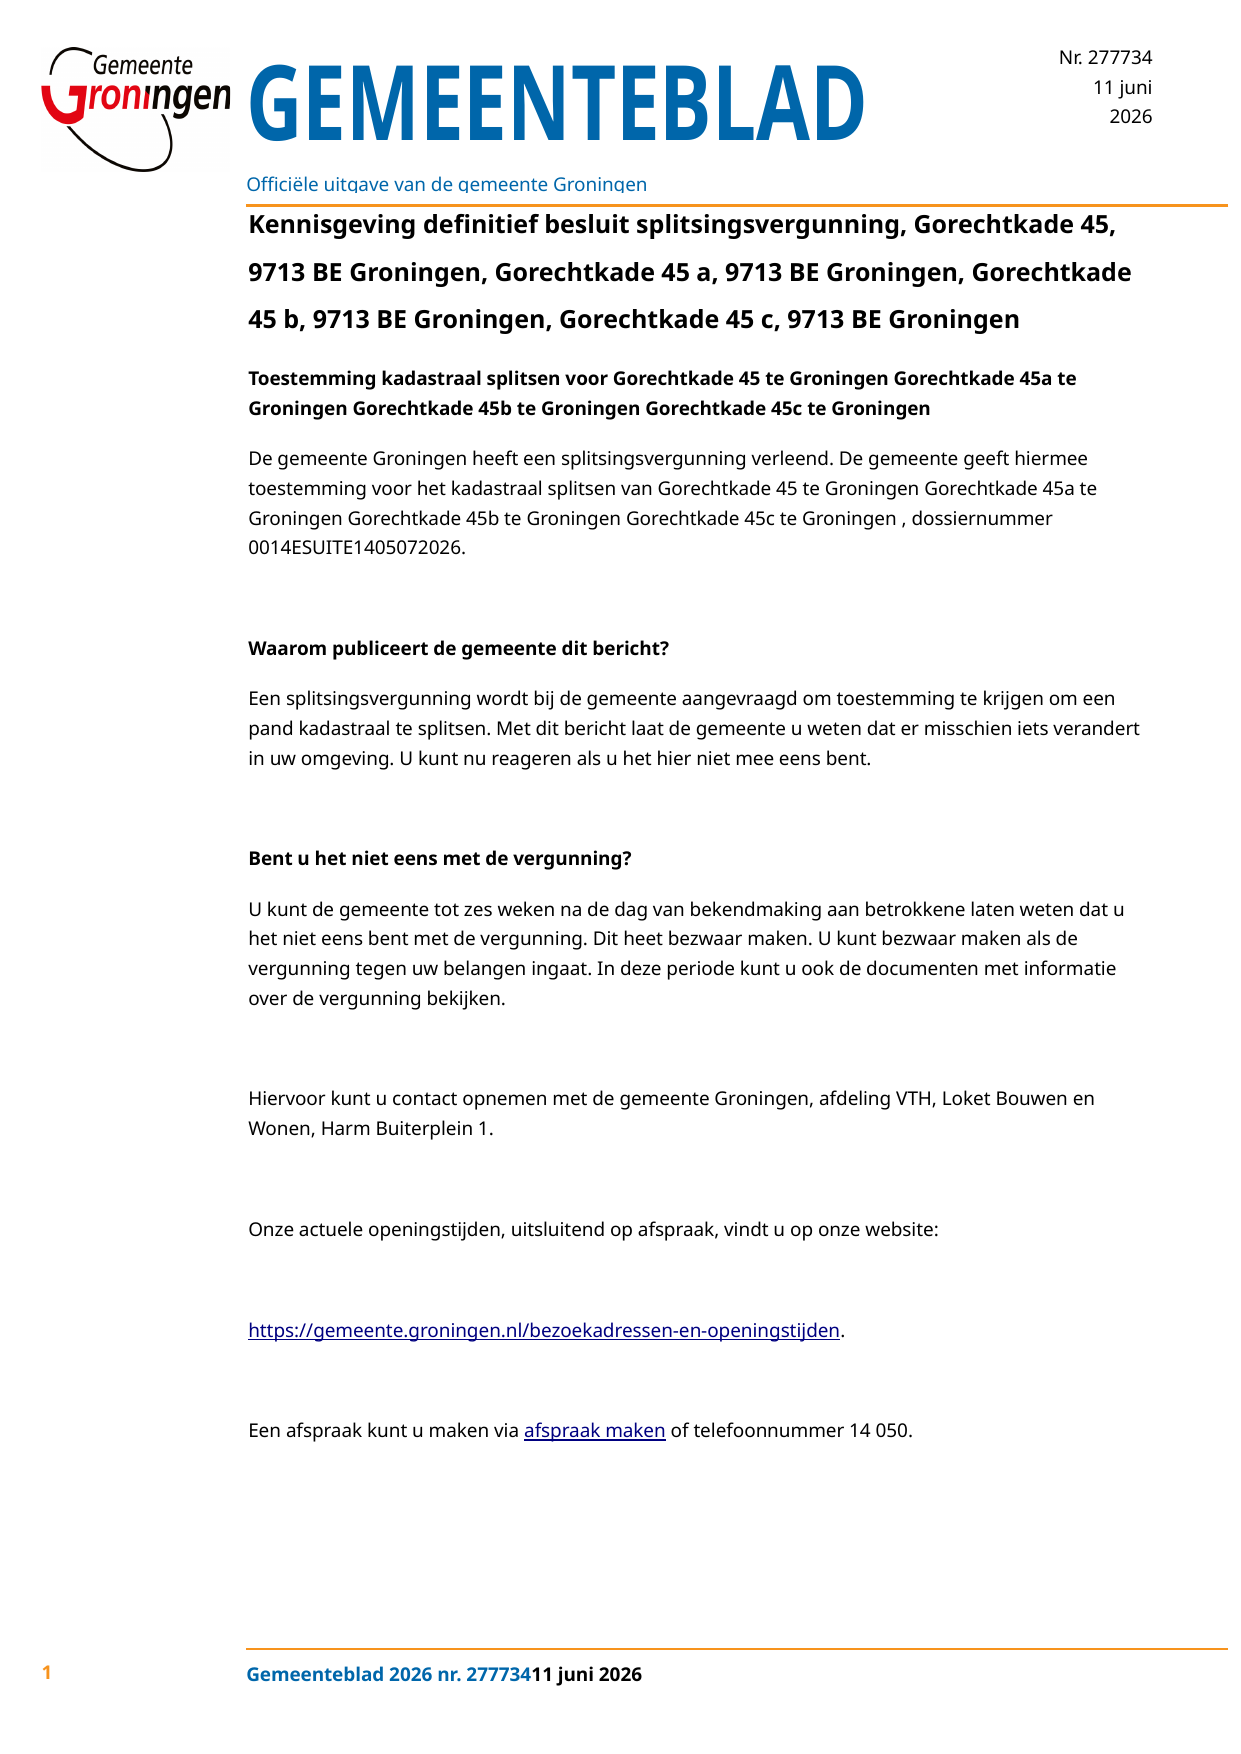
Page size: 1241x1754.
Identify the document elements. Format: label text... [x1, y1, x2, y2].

text Waarom publiceert de gemeente dit bericht? [248, 635, 1152, 661]
picture [41, 47, 231, 172]
text Kennisgeving definitief besluit splitsingsvergunning, Gorechtkade 45, 9713 BE Groningen, Gorechtkade 45 a, 9713 BE Groningen, Gorechtkade 45 b, 9713 BE Groningen, Gorechtkade 45 c, 9713 BE Groningen [248, 207, 1152, 336]
text De gemeente Groningen heeft een splitsingsvergunning verleend. De gemeente geeft hiermee toestemming voor het kadastraal splitsen van Gorechtkade 45 te Groningen Gorechtkade 45a te Groningen Gorechtkade 45b te Groningen Gorechtkade 45c te Groningen , dossiernummer 0014ESUITE1405072026. [248, 446, 1152, 560]
text U kunt de gemeente tot zes weken na de dag van bekendmaking aan betrokkene laten weten dat u het niet eens bent met de vergunning. Dit heet bezwaar maken. U kunt bezwaar maken als de vergunning tegen uw belangen ingaat. In deze periode kunt u ook de documenten met informatie over de vergunning bekijken. [248, 896, 1152, 1010]
text Hiervoor kunt u contact opnemen met de gemeente Groningen, afdeling VTH, Loket Bouwen en Wonen, Harm Buiterplein 1. [248, 1086, 1152, 1141]
text Bent u het niet eens met de vergunning? [248, 846, 1152, 871]
text Een splitsingsvergunning wordt bij de gemeente aangevraagd om toestemming te krijgen om een pand kadastraal te splitsen. Met dit bericht laat de gemeente u weten dat er misschien iets verandert in uw omgeving. U kunt nu reageren als u het hier niet mee eens bent. [248, 686, 1152, 770]
text https://gemeente.groningen.nl/bezoekadressen-en-openingstijden. [248, 1317, 1152, 1342]
text Onze actuele openingstijden, uitsluitend op afspraak, vindt u op onze website: [248, 1216, 1152, 1242]
text Toestemming kadastraal splitsen voor Gorechtkade 45 te Groningen Gorechtkade 45a te Groningen Gorechtkade 45b te Groningen Gorechtkade 45c te Groningen [248, 366, 1152, 421]
text Een afspraak kunt u maken via afspraak maken of telefoonnummer 14 050. [248, 1418, 1152, 1443]
